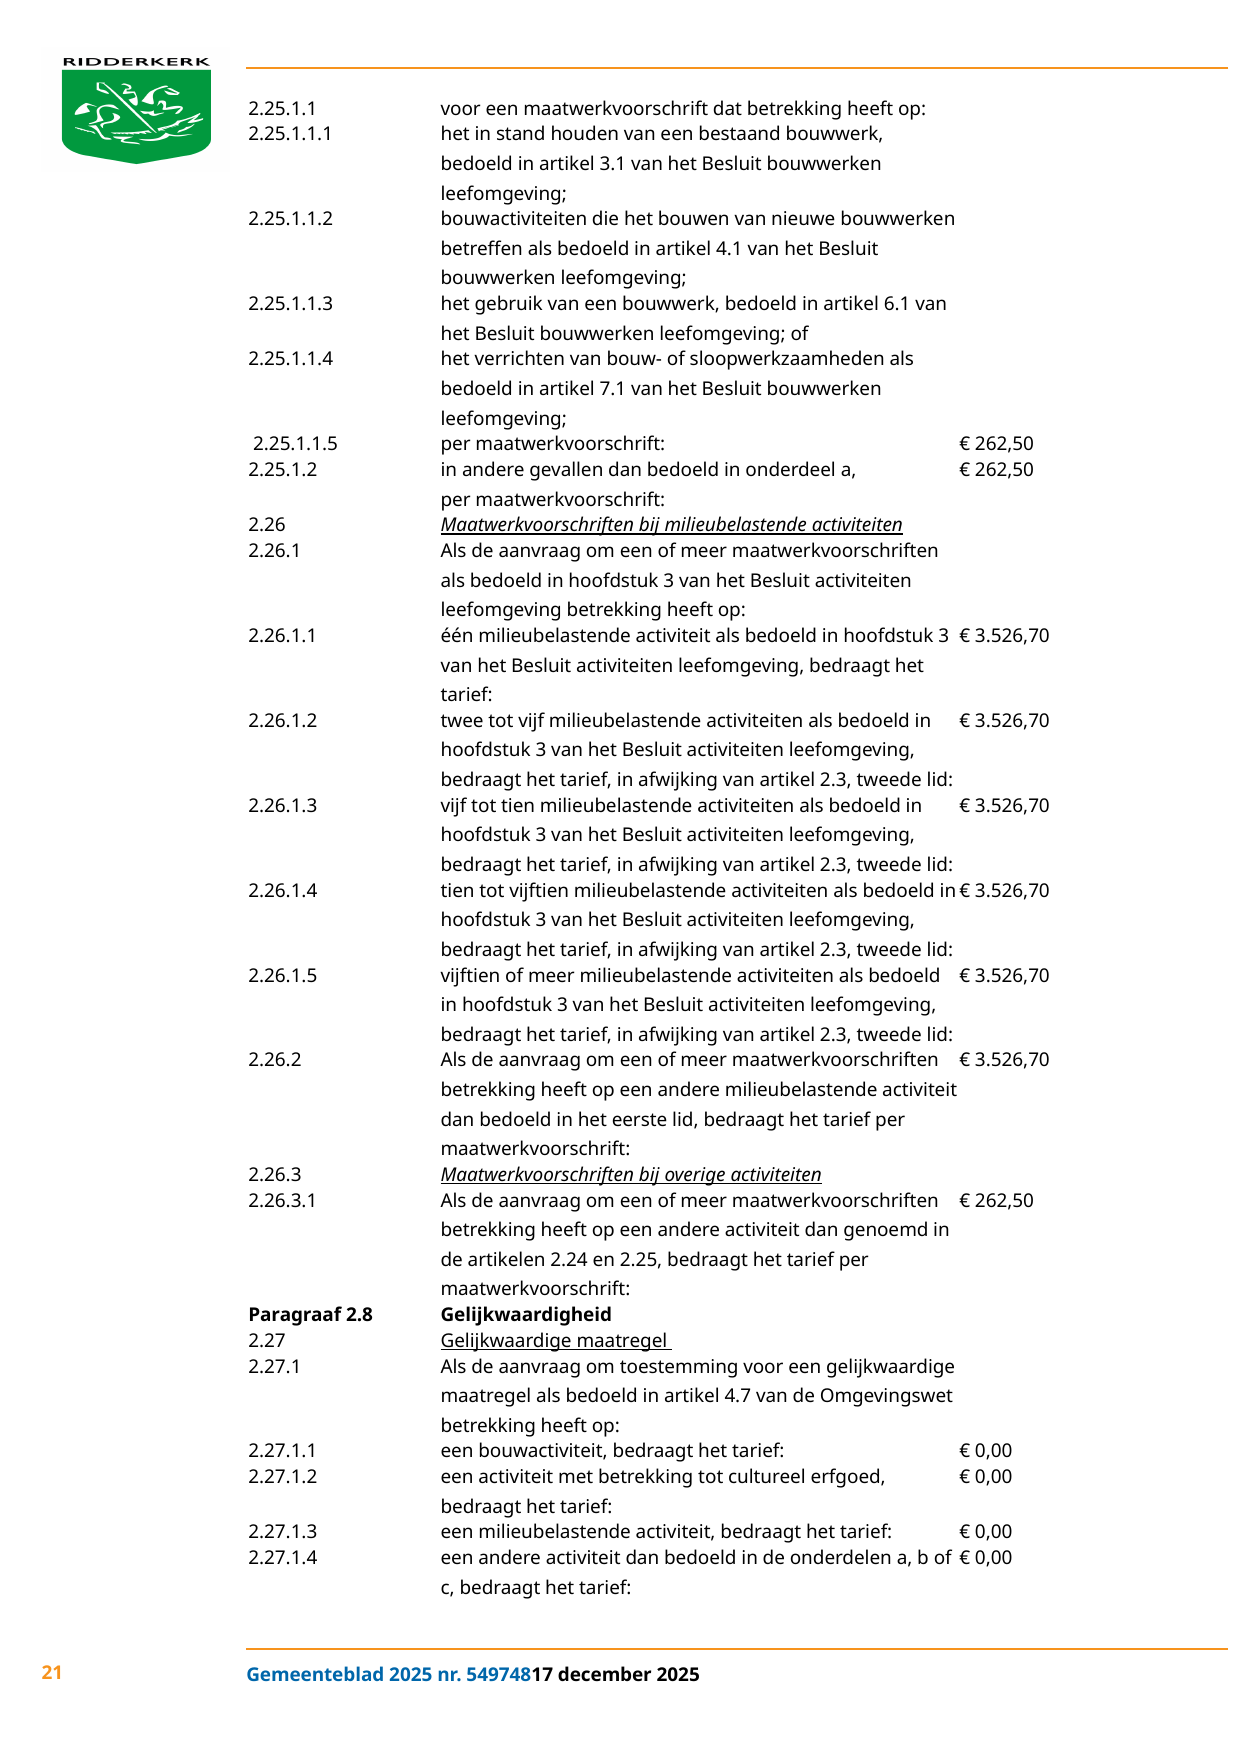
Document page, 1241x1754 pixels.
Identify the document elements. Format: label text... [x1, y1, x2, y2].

table_cell [959, 1161, 1152, 1187]
table_cell 2.26.2 [248, 1047, 440, 1161]
table_cell [959, 1327, 1152, 1353]
table_cell 2.27.1.1 [248, 1438, 440, 1463]
table_cell vijftien of meer milieubelastende activiteiten als bedoeld in hoofdstuk 3 van het Besluit activiteiten leefomgeving, bedraagt het tarief, in afwijking van artikel 2.3, tweede lid: [440, 962, 959, 1047]
table_cell € 3.526,70 [959, 707, 1152, 792]
table_cell 2.27.1.2 [248, 1464, 440, 1519]
table_cell het gebruik van een bouwwerk, bedoeld in artikel 6.1 van het Besluit bouwwerken leefomgeving; of [440, 290, 959, 346]
table_cell 2.26.3 [248, 1161, 440, 1187]
table_cell een activiteit met betrekking tot cultureel erfgoed, bedraagt het tarief: [440, 1464, 959, 1519]
table_cell 2.25.1.1.5 [248, 431, 440, 456]
table_cell 2.26 [248, 512, 440, 537]
table_cell 2.26.1.2 [248, 707, 440, 792]
table_cell € 0,00 [959, 1519, 1152, 1544]
table_cell 2.25.1.1.1 [248, 121, 440, 205]
table_cell 2.25.1.1.4 [248, 346, 440, 431]
table_cell 2.27 [248, 1327, 440, 1353]
table_cell Paragraaf 2.8 [248, 1301, 440, 1327]
table_cell 2.26.1.4 [248, 877, 440, 962]
table_cell 2.26.1.3 [248, 792, 440, 877]
table_cell het in stand houden van een bestaand bouwwerk, bedoeld in artikel 3.1 van het Besluit bouwwerken leefomgeving; [440, 121, 959, 205]
table_cell 2.27.1 [248, 1353, 440, 1438]
table_cell Gelijkwaardige maatregel [440, 1327, 959, 1353]
table_cell € 0,00 [959, 1464, 1152, 1519]
table_cell een milieubelastende activiteit, bedraagt het tarief: [440, 1519, 959, 1544]
table_cell [959, 95, 1152, 121]
table_cell [959, 346, 1152, 431]
table_cell een bouwactiviteit, bedraagt het tarief: [440, 1438, 959, 1463]
table_cell 2.26.1.1 [248, 622, 440, 707]
table_cell het verrichten van bouw- of sloopwerkzaamheden als bedoeld in artikel 7.1 van het Besluit bouwwerken leefomgeving; [440, 346, 959, 431]
table_cell [959, 121, 1152, 205]
table_cell € 3.526,70 [959, 792, 1152, 877]
table_cell 2.25.1.1.3 [248, 290, 440, 346]
table_cell Als de aanvraag om een of meer maatwerkvoorschriften betrekking heeft op een andere milieubelastende activiteit dan bedoeld in het eerste lid, bedraagt het tarief per maatwerkvoorschrift: [440, 1047, 959, 1161]
table_cell bouwactiviteiten die het bouwen van nieuwe bouwwerken betreffen als bedoeld in artikel 4.1 van het Besluit bouwwerken leefomgeving; [440, 205, 959, 290]
table_cell 2.27.1.3 [248, 1519, 440, 1544]
table_cell [959, 537, 1152, 622]
table_cell voor een maatwerkvoorschrift dat betrekking heeft op: [440, 95, 959, 121]
table_cell € 3.526,70 [959, 1047, 1152, 1161]
table_cell Als de aanvraag om een of meer maatwerkvoorschriften betrekking heeft op een andere activiteit dan genoemd in de artikelen 2.24 en 2.25, bedraagt het tarief per maatwerkvoorschrift: [440, 1187, 959, 1301]
table_cell Maatwerkvoorschriften bij milieubelastende activiteiten [440, 512, 959, 537]
table_cell 2.27.1.4 [248, 1545, 440, 1600]
picture [41, 47, 231, 172]
table_cell € 3.526,70 [959, 962, 1152, 1047]
table_cell [959, 290, 1152, 346]
table_cell Als de aanvraag om een of meer maatwerkvoorschriften als bedoeld in hoofdstuk 3 van het Besluit activiteiten leefomgeving betrekking heeft op: [440, 537, 959, 622]
table_cell tien tot vijftien milieubelastende activiteiten als bedoeld in hoofdstuk 3 van het Besluit activiteiten leefomgeving, bedraagt het tarief, in afwijking van artikel 2.3, tweede lid: [440, 877, 959, 962]
table_cell [959, 205, 1152, 290]
table_cell vijf tot tien milieubelastende activiteiten als bedoeld in hoofdstuk 3 van het Besluit activiteiten leefomgeving, bedraagt het tarief, in afwijking van artikel 2.3, tweede lid: [440, 792, 959, 877]
table_cell een andere activiteit dan bedoeld in de onderdelen a, b of c, bedraagt het tarief: [440, 1545, 959, 1600]
table_cell [959, 1353, 1152, 1438]
table_cell € 262,50 [959, 431, 1152, 456]
table_cell één milieubelastende activiteit als bedoeld in hoofdstuk 3 van het Besluit activiteiten leefomgeving, bedraagt het tarief: [440, 622, 959, 707]
table_cell Maatwerkvoorschriften bij overige activiteiten [440, 1161, 959, 1187]
table_cell [959, 1301, 1152, 1327]
table_cell € 0,00 [959, 1545, 1152, 1600]
table_cell per maatwerkvoorschrift: [440, 431, 959, 456]
table_cell 2.25.1.1 [248, 95, 440, 121]
table_cell € 3.526,70 [959, 877, 1152, 962]
table_cell € 0,00 [959, 1438, 1152, 1463]
table_cell twee tot vijf milieubelastende activiteiten als bedoeld in hoofdstuk 3 van het Besluit activiteiten leefomgeving, bedraagt het tarief, in afwijking van artikel 2.3, tweede lid: [440, 707, 959, 792]
table_cell Als de aanvraag om toestemming voor een gelijkwaardige maatregel als bedoeld in artikel 4.7 van de Omgevingswet betrekking heeft op: [440, 1353, 959, 1438]
table_cell in andere gevallen dan bedoeld in onderdeel a, per maatwerkvoorschrift: [440, 456, 959, 512]
table_cell 2.26.3.1 [248, 1187, 440, 1301]
table_cell [959, 512, 1152, 537]
table_cell 2.26.1 [248, 537, 440, 622]
table_cell 2.25.1.2 [248, 456, 440, 512]
table_cell € 262,50 [959, 456, 1152, 512]
table_cell 2.26.1.5 [248, 962, 440, 1047]
table_cell 2.25.1.1.2 [248, 205, 440, 290]
table_cell Gelijkwaardigheid [440, 1301, 959, 1327]
table_cell € 3.526,70 [959, 622, 1152, 707]
table_cell € 262,50 [959, 1187, 1152, 1301]
